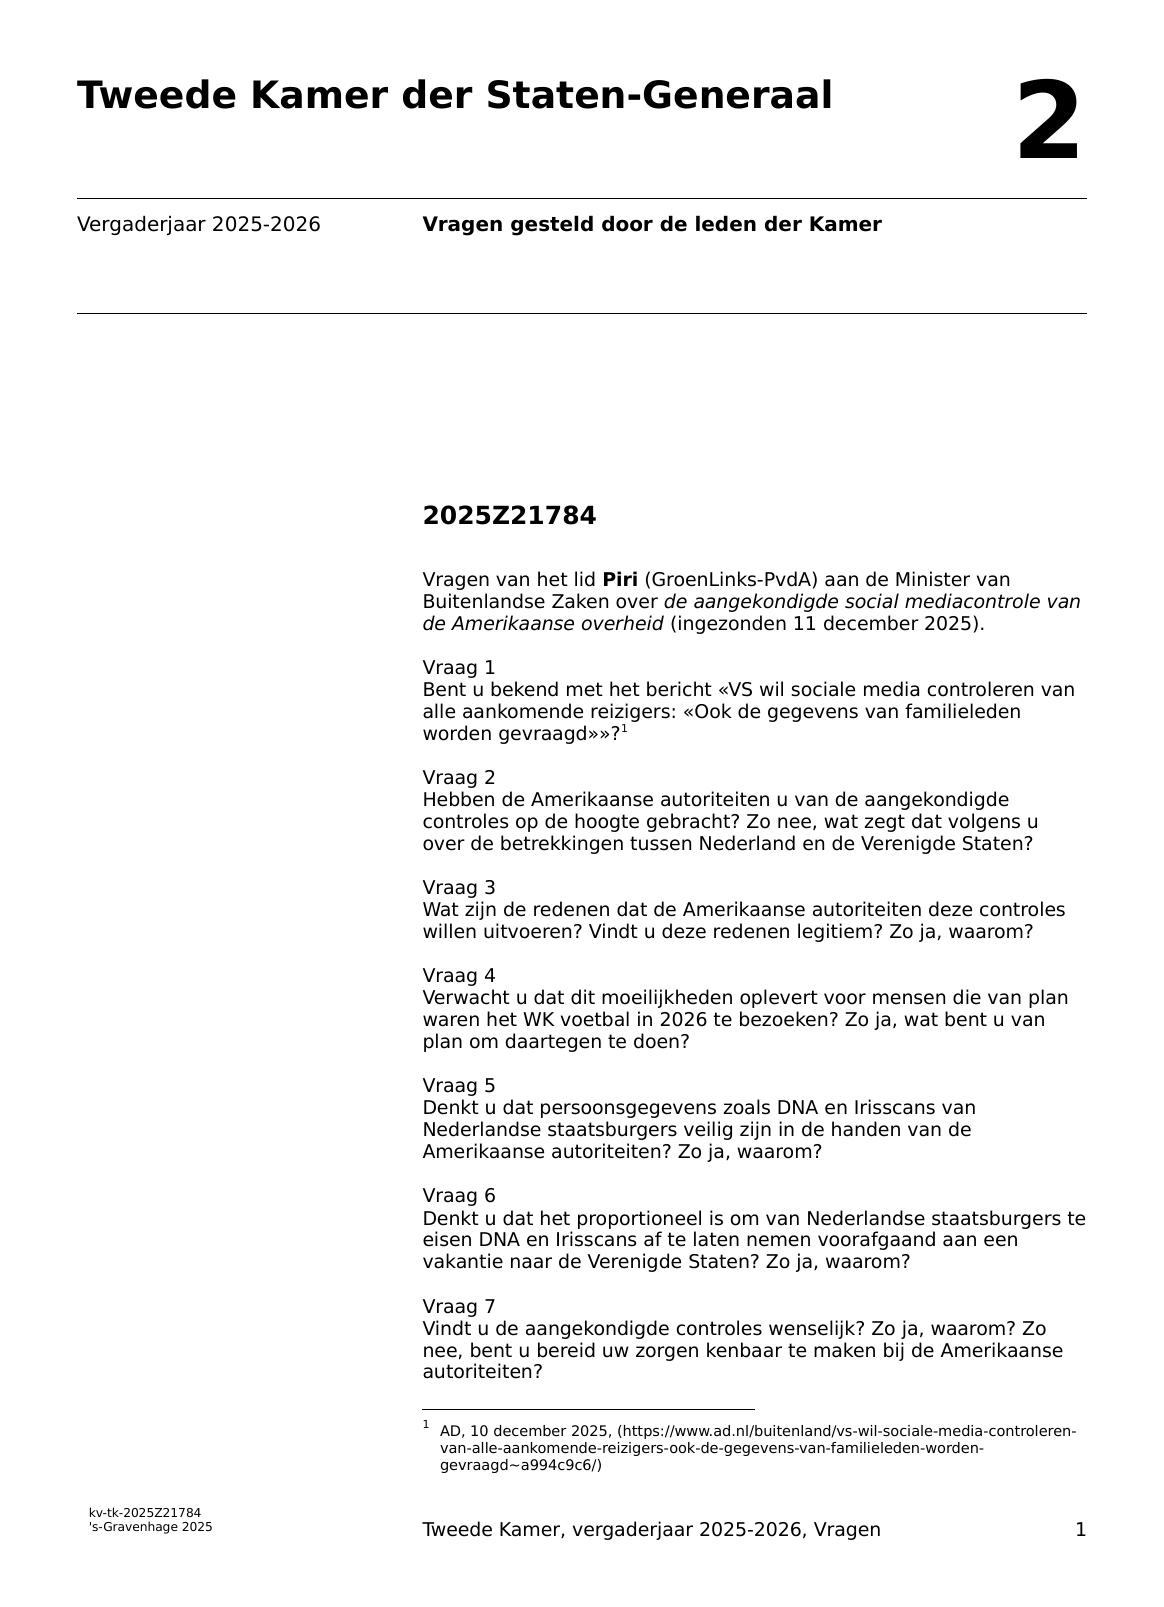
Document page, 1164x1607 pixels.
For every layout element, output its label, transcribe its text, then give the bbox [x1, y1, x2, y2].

text Vraag 1 [422, 657, 1087, 679]
text Vraag 4 [422, 965, 1087, 987]
text kv-tk-2025Z21784 [88, 1506, 323, 1520]
text Denkt u dat het proportioneel is om van Nederlandse staatsburgers te eisen DNA en Irisscans af te laten nemen voorafgaand aan een vakantie naar de Verenigde Staten? Zo ja, waarom? [422, 1207, 1087, 1273]
table_cell Vergaderjaar 2025-2026 [77, 199, 422, 313]
text Vindt u de aangekondigde controles wenselijk? Zo ja, waarom? Zo nee, bent u bereid uw zorgen kenbaar te maken bij de Amerikaanse autoriteiten? [422, 1317, 1087, 1383]
text Denkt u dat persoonsgegevens zoals DNA en Irisscans van Nederlandse staatsburgers veilig zijn in de handen van de Amerikaanse autoriteiten? Zo ja, waarom? [422, 1097, 1087, 1163]
text Hebben de Amerikaanse autoriteiten u van de aangekondigde controles op de hoogte gebracht? Zo nee, wat zegt dat volgens u over de betrekkingen tussen Nederland en de Verenigde Staten? [422, 789, 1087, 855]
table_header 2 [886, 59, 1087, 198]
text Wat zijn de redenen dat de Amerikaanse autoriteiten deze controles willen uitvoeren? Vindt u deze redenen legitiem? Zo ja, waarom? [422, 899, 1087, 943]
text Vraag 6 [422, 1185, 1087, 1207]
text 's-Gravenhage 2025 [88, 1520, 323, 1534]
text AD, 10 december 2025, (https://www.ad.nl/buitenland/vs-wil-sociale-media-controleren-van-alle-aankomende-reizigers-ook-de-gegevens-van-familieleden-worden-gevraagd~a994c9c6/) [422, 1418, 1087, 1474]
text Verwacht u dat dit moeilijkheden oplevert voor mensen die van plan waren het WK voetbal in 2026 te bezoeken? Zo ja, wat bent u van plan om daartegen te doen? [422, 987, 1087, 1053]
text Vragen van het lid Piri (GroenLinks-PvdA) aan de Minister van Buitenlandse Zaken over de aangekondigde social mediacontrole van de Amerikaanse overheid (ingezonden 11 december 2025). [422, 569, 1087, 635]
text 2025Z21784 [422, 501, 1087, 531]
table_header Tweede Kamer der Staten-Generaal [77, 59, 886, 198]
text Vraag 2 [422, 767, 1087, 789]
text Vraag 3 [422, 877, 1087, 899]
text Bent u bekend met het bericht «VS wil sociale media controleren van alle aankomende reizigers: «Ook de gegevens van familieleden worden gevraagd»»? [422, 679, 1087, 745]
table_cell Vragen gesteld door de leden der Kamer [422, 199, 1087, 313]
text Vraag 5 [422, 1075, 1087, 1097]
text Vraag 7 [422, 1296, 1087, 1317]
